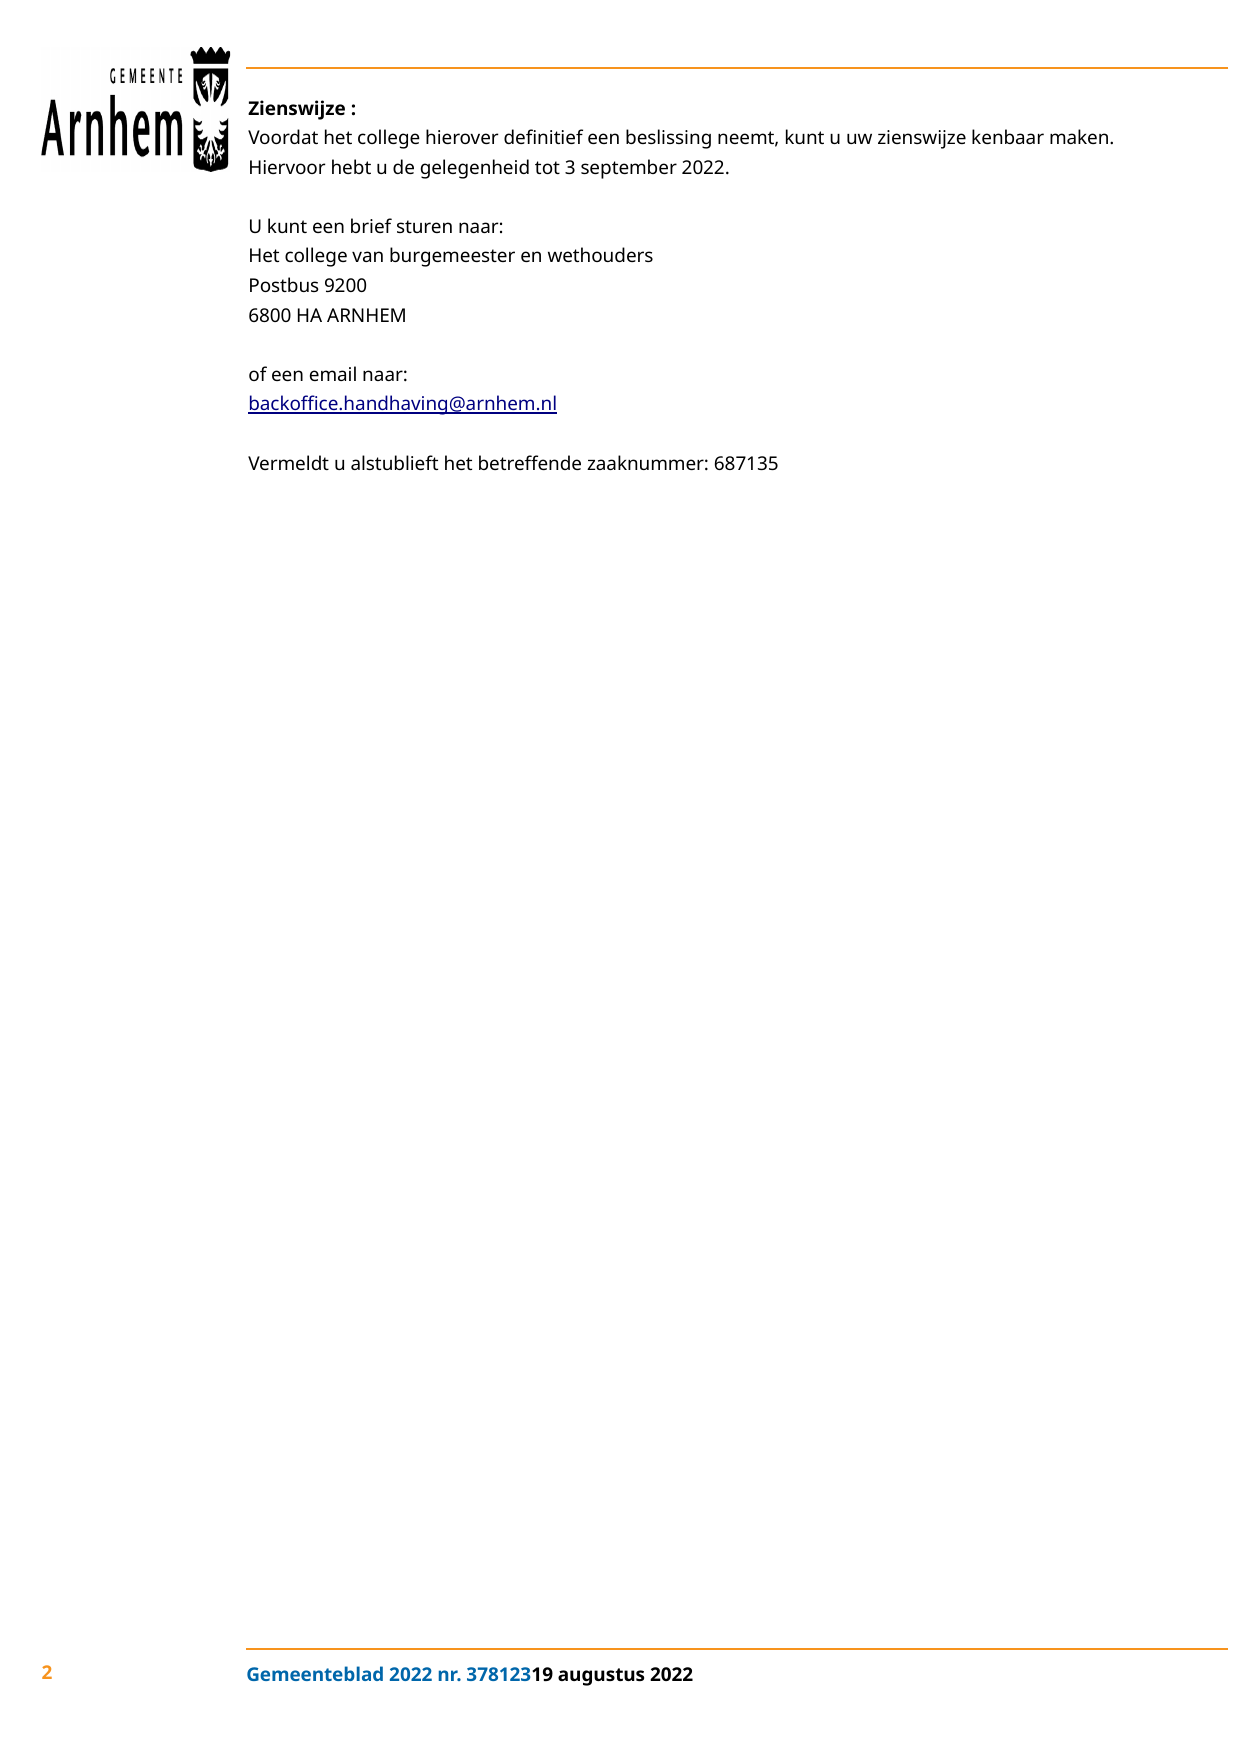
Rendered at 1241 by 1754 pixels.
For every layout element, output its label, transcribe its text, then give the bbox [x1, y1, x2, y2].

picture [41, 47, 231, 172]
text of een email naar: [248, 361, 1152, 387]
text Postbus 9200 [248, 272, 1152, 298]
text U kunt een brief sturen naar: [248, 213, 1152, 239]
text Vermeldt u alstublieft het betreffende zaaknummer: 687135 [248, 450, 1152, 476]
text 6800 HA ARNHEM [248, 302, 1152, 328]
text Het college van burgemeester en wethouders [248, 243, 1152, 268]
text backoffice.handhaving@arnhem.nl [248, 391, 1152, 416]
text Zienswijze : [248, 95, 1152, 121]
text Voordat het college hierover definitief een beslissing neemt, kunt u uw zienswijze kenbaar maken. Hiervoor hebt u de gelegenheid tot 3 september 2022. [248, 124, 1152, 180]
